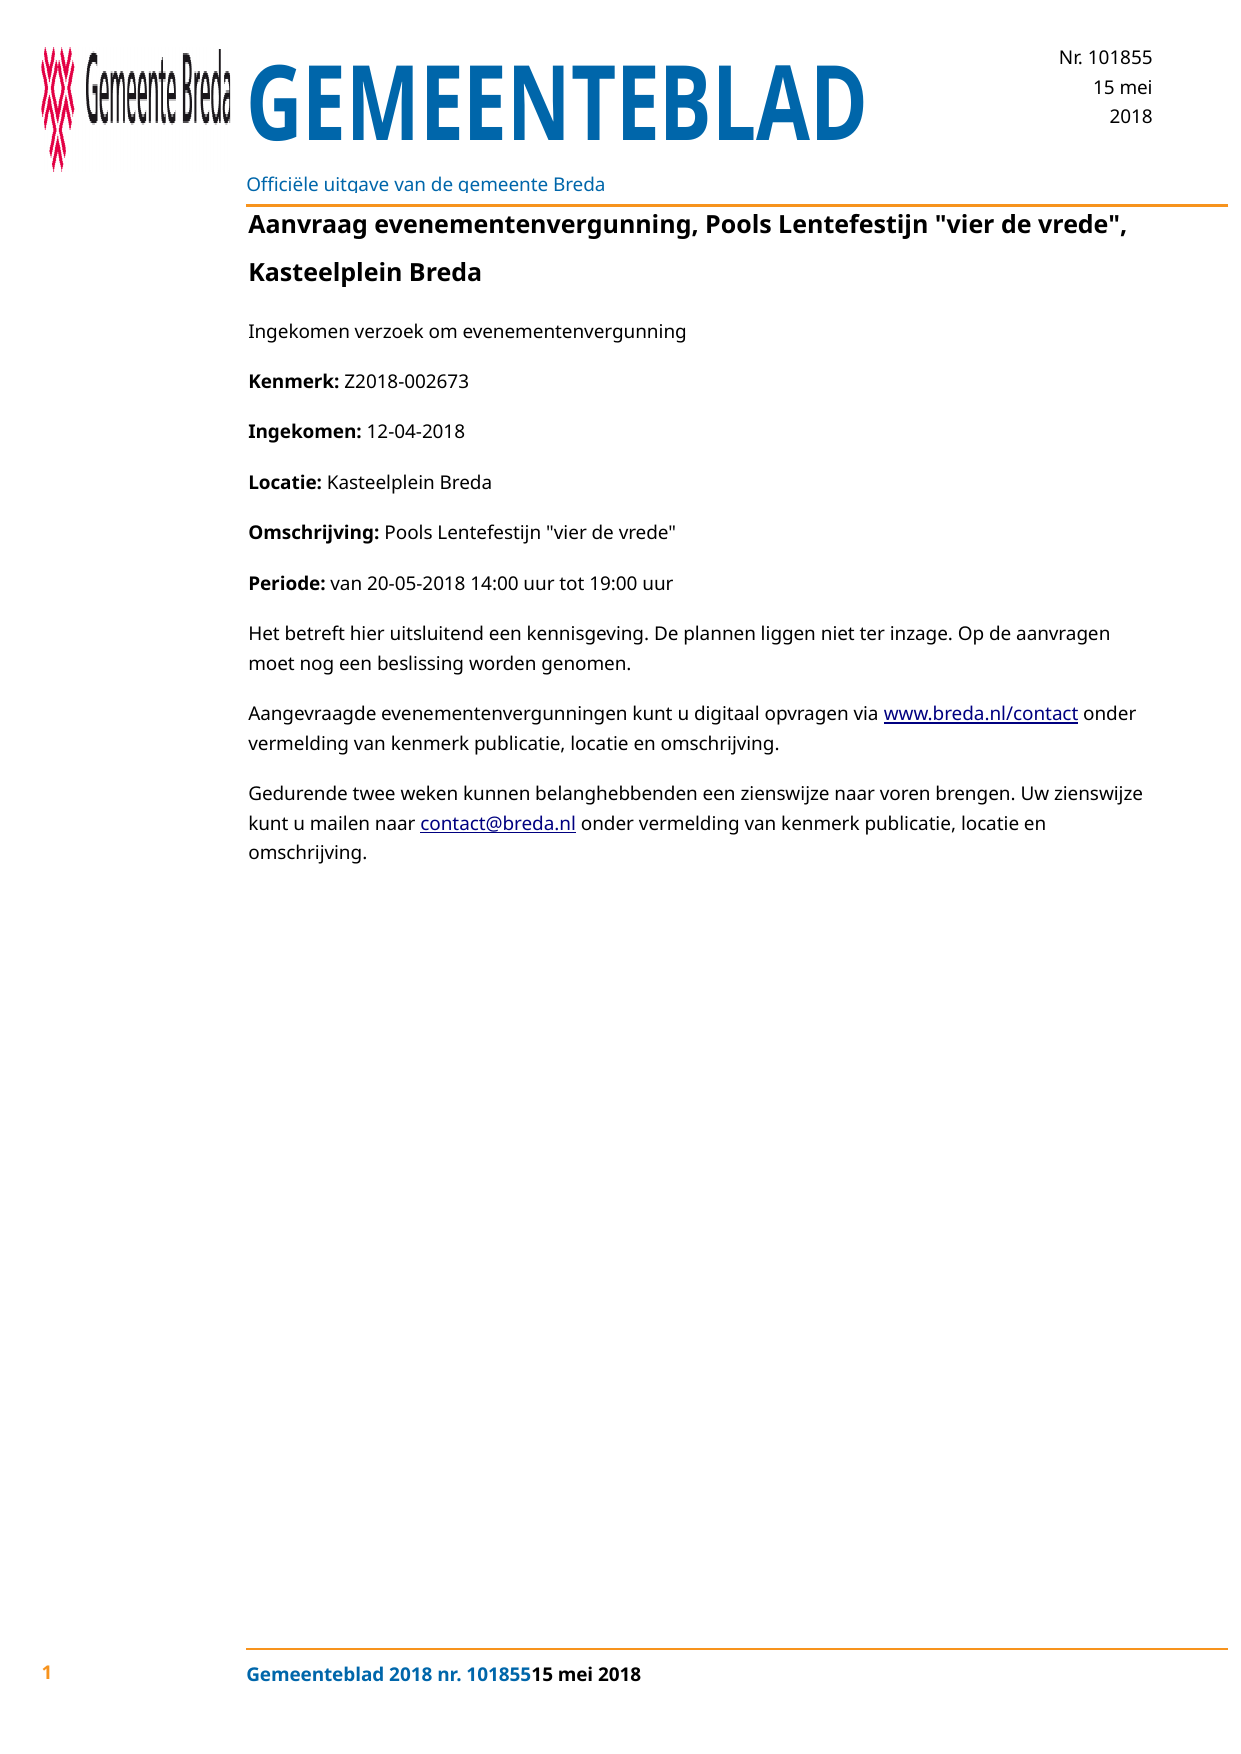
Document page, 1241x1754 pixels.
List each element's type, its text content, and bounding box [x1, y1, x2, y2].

text Het betreft hier uitsluitend een kennisgeving. De plannen liggen niet ter inzage. Op de aanvragen moet nog een beslissing worden genomen. [248, 620, 1152, 676]
text Aanvraag evenementenvergunning, Pools Lentefestijn "vier de vrede", Kasteelplein Breda [248, 207, 1152, 288]
picture [41, 47, 231, 172]
text Ingekomen: 12-04-2018 [248, 419, 1152, 444]
text Gedurende twee weken kunnen belanghebbenden een zienswijze naar voren brengen. Uw zienswijze kunt u mailen naar contact@breda.nl onder vermelding van kenmerk publicatie, locatie en omschrijving. [248, 780, 1152, 865]
text Locatie: Kasteelplein Breda [248, 469, 1152, 495]
text Omschrijving: Pools Lentefestijn "vier de vrede" [248, 519, 1152, 545]
text Periode: van 20-05-2018 14:00 uur tot 19:00 uur [248, 570, 1152, 596]
text Kenmerk: Z2018-002673 [248, 368, 1152, 394]
text Ingekomen verzoek om evenementenvergunning [248, 318, 1152, 344]
text Aangevraagde evenementenvergunningen kunt u digitaal opvragen via www.breda.nl/contact onder vermelding van kenmerk publicatie, locatie en omschrijving. [248, 700, 1152, 756]
